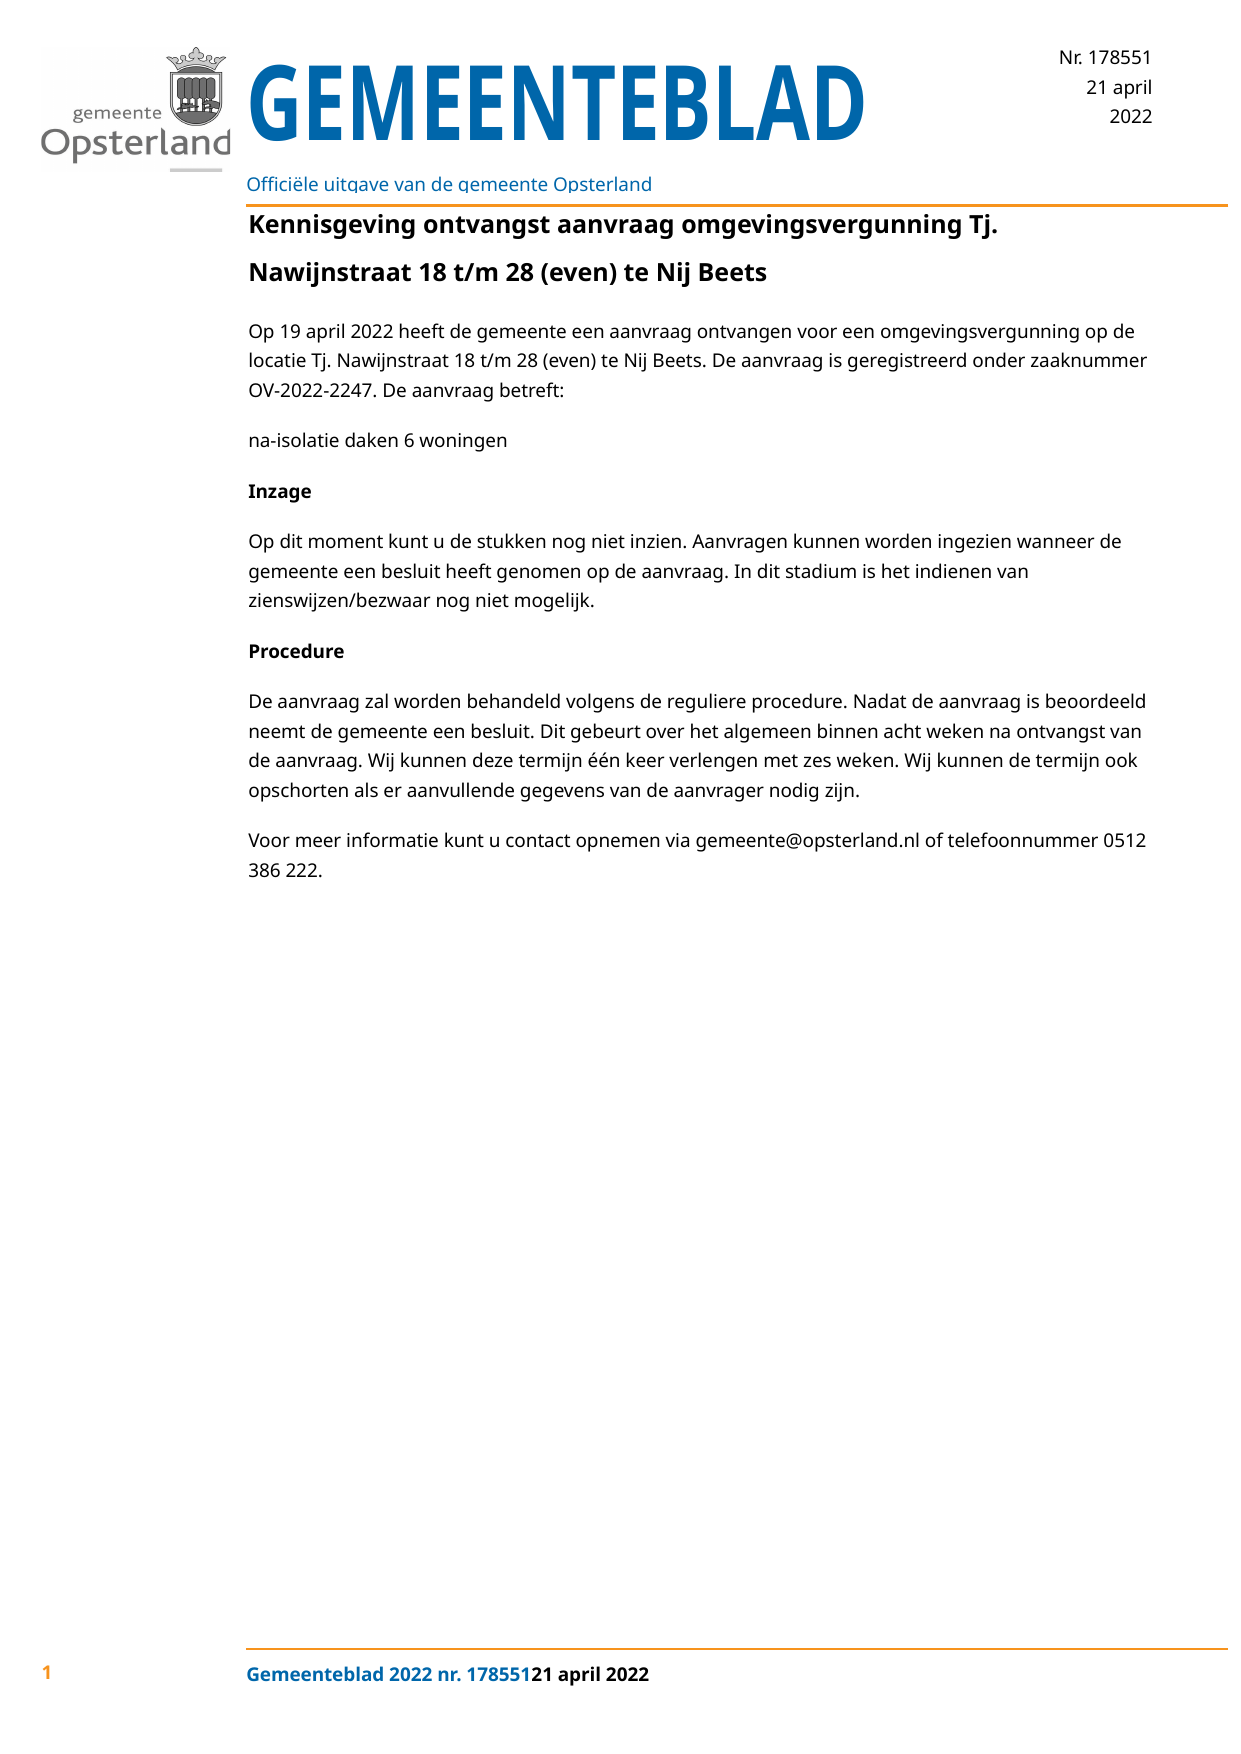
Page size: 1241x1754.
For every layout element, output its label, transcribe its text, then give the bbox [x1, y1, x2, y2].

text Procedure [248, 638, 1152, 664]
picture [41, 47, 231, 172]
text Op 19 april 2022 heeft de gemeente een aanvraag ontvangen voor een omgevingsvergunning op de locatie Tj. Nawijnstraat 18 t/m 28 (even) te Nij Beets. De aanvraag is geregistreerd onder zaaknummer OV-2022-2247. De aanvraag betreft: [248, 318, 1152, 403]
text na-isolatie daken 6 woningen [248, 427, 1152, 453]
text Voor meer informatie kunt u contact opnemen via gemeente@opsterland.nl of telefoonnummer 0512 386 222. [248, 827, 1152, 883]
text Kennisgeving ontvangst aanvraag omgevingsvergunning Tj. Nawijnstraat 18 t/m 28 (even) te Nij Beets [248, 207, 1152, 288]
text Op dit moment kunt u de stukken nog niet inzien. Aanvragen kunnen worden ingezien wanneer de gemeente een besluit heeft genomen op de aanvraag. In dit stadium is het indienen van zienswijzen/bezwaar nog niet mogelijk. [248, 528, 1152, 613]
text Inzage [248, 478, 1152, 504]
text De aanvraag zal worden behandeld volgens de reguliere procedure. Nadat de aanvraag is beoordeeld neemt de gemeente een besluit. Dit gebeurt over het algemeen binnen acht weken na ontvangst van de aanvraag. Wij kunnen deze termijn één keer verlengen met zes weken. Wij kunnen de termijn ook opschorten als er aanvullende gegevens van de aanvrager nodig zijn. [248, 688, 1152, 803]
